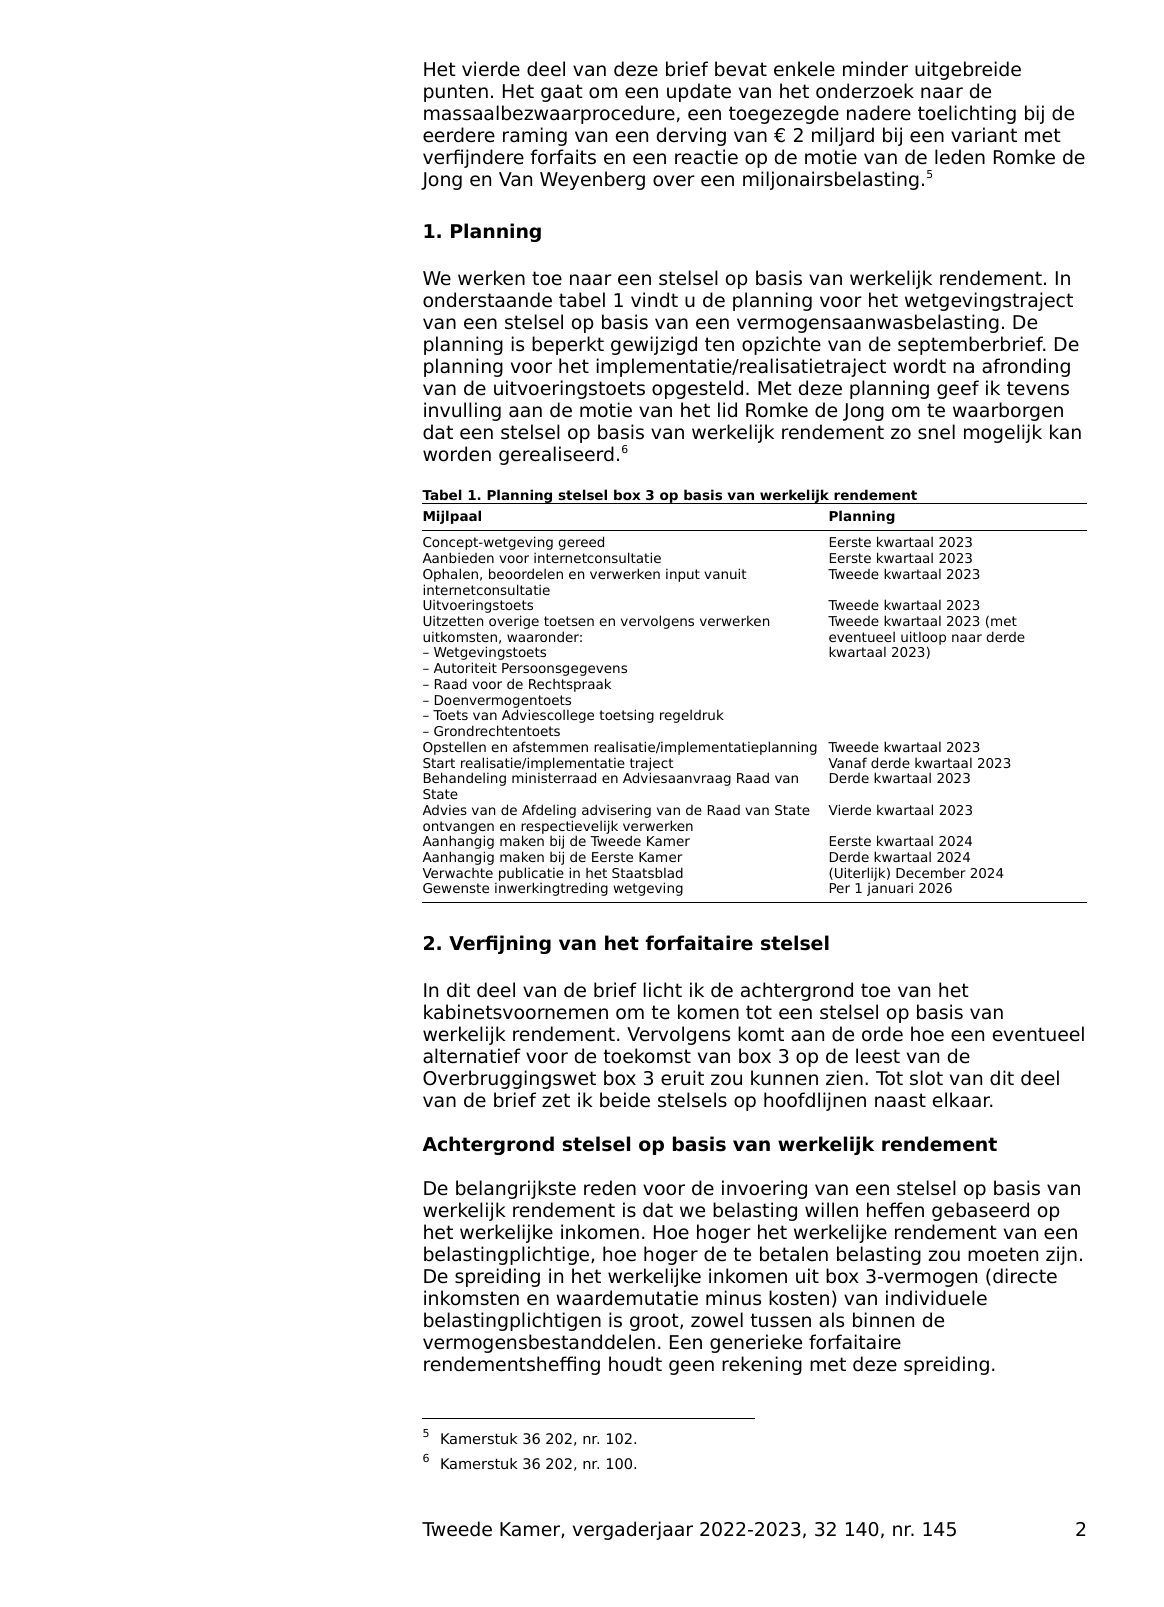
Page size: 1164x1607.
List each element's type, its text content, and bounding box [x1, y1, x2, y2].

table_cell Aanbieden voor internetconsultatie [422, 551, 822, 567]
text De belangrijkste reden voor de invoering van een stelsel op basis van werkelijk rendement is dat we belasting willen heffen gebaseerd op het werkelijke inkomen. Hoe hoger het werkelijke rendement van een belastingplichtige, hoe hoger de te betalen belasting zou moeten zijn. De spreiding in het werkelijke inkomen uit box 3-vermogen (directe inkomsten en waardemutatie minus kosten) van individuele belastingplichtigen is groot, zowel tussen als binnen de vermogensbestanddelen. Een generieke forfaitaire rendementsheffing houdt geen rekening met deze spreiding. [422, 1178, 1087, 1376]
table_cell Tweede kwartaal 2023 [822, 740, 1087, 755]
table_cell Mijlpaal [422, 504, 822, 529]
table_cell Start realisatie/implementatie traject [422, 755, 822, 771]
table_cell Opstellen en afstemmen realisatie/implementatieplanning [422, 740, 822, 755]
text We werken toe naar een stelsel op basis van werkelijk rendement. In onderstaande tabel 1 vindt u de planning voor het wetgevingstraject van een stelsel op basis van een vermogensaanwasbelasting. De planning is beperkt gewijzigd ten opzichte van de septemberbrief. De planning voor het implementatie/realisatietraject wordt na afronding van de uitvoeringstoets opgesteld. Met deze planning geef ik tevens invulling aan de motie van het lid Romke de Jong om te waarborgen dat een stelsel op basis van werkelijk rendement zo snel mogelijk kan worden gerealiseerd. [422, 268, 1087, 466]
table_cell Eerste kwartaal 2024 [822, 834, 1087, 850]
table_cell Tweede kwartaal 2023 [822, 598, 1087, 614]
table_cell Gewenste inwerkingtreding wetgeving [422, 881, 822, 902]
table_cell Tweede kwartaal 2023 (met eventueel uitloop naar derde kwartaal 2023) [822, 614, 1087, 740]
table_cell Concept-wetgeving gereed [422, 531, 822, 551]
text Het vierde deel van deze brief bevat enkele minder uitgebreide punten. Het gaat om een update van het onderzoek naar de massaalbezwaarprocedure, een toegezegde nadere toelichting bij de eerdere raming van een derving van € 2 miljard bij een variant met verfijndere forfaits en een reactie op de motie van de leden Romke de Jong en Van Weyenberg over een miljonairsbelasting. [422, 59, 1087, 191]
subtitle 2. Verfijning van het forfaitaire stelsel [422, 933, 1087, 955]
table_cell Vierde kwartaal 2023 [822, 803, 1087, 834]
table_cell Eerste kwartaal 2023 [822, 531, 1087, 551]
table_cell Ophalen, beoordelen en verwerken input vanuit internetconsultatie [422, 567, 822, 598]
table_cell Eerste kwartaal 2023 [822, 551, 1087, 567]
table_cell Aanhangig maken bij de Eerste Kamer [422, 850, 822, 866]
table_cell Per 1 januari 2026 [822, 881, 1087, 902]
text Kamerstuk 36 202, nr. 100. [422, 1452, 1087, 1474]
table_header Tabel 1. Planning stelsel box 3 op basis van werkelijk rendement [422, 488, 1087, 503]
table_cell Planning [822, 504, 1087, 529]
text In dit deel van de brief licht ik de achtergrond toe van het kabinetsvoornemen om te komen tot een stelsel op basis van werkelijk rendement. Vervolgens komt aan de orde hoe een eventueel alternatief voor de toekomst van box 3 op de leest van de Overbruggingswet box 3 eruit zou kunnen zien. Tot slot van dit deel van de brief zet ik beide stelsels op hoofdlijnen naast elkaar. [422, 980, 1087, 1112]
table_cell Vanaf derde kwartaal 2023 [822, 755, 1087, 771]
table_cell Verwachte publicatie in het Staatsblad [422, 866, 822, 881]
subtitle 1. Planning [422, 221, 1087, 243]
table_cell Uitzetten overige toetsen en vervolgens verwerken uitkomsten, waaronder: – Wetgevingstoets – Autoriteit Persoonsgegevens – Raad voor de Rechtspraak – Doenvermogentoets – Toets van Adviescollege toetsing regeldruk – Grondrechtentoets [422, 614, 822, 740]
table_cell Aanhangig maken bij de Tweede Kamer [422, 834, 822, 850]
table_cell Uitvoeringstoets [422, 598, 822, 614]
table_cell (Uiterlijk) December 2024 [822, 866, 1087, 881]
table_cell Derde kwartaal 2023 [822, 771, 1087, 803]
table_cell Tweede kwartaal 2023 [822, 567, 1087, 598]
text Kamerstuk 36 202, nr. 102. [422, 1427, 1087, 1449]
table_cell Behandeling ministerraad en Adviesaanvraag Raad van State [422, 771, 822, 803]
table_cell Advies van de Afdeling advisering van de Raad van State ontvangen en respectievelijk verwerken [422, 803, 822, 834]
table_cell Derde kwartaal 2024 [822, 850, 1087, 866]
subtitle Achtergrond stelsel op basis van werkelijk rendement [422, 1134, 1087, 1156]
